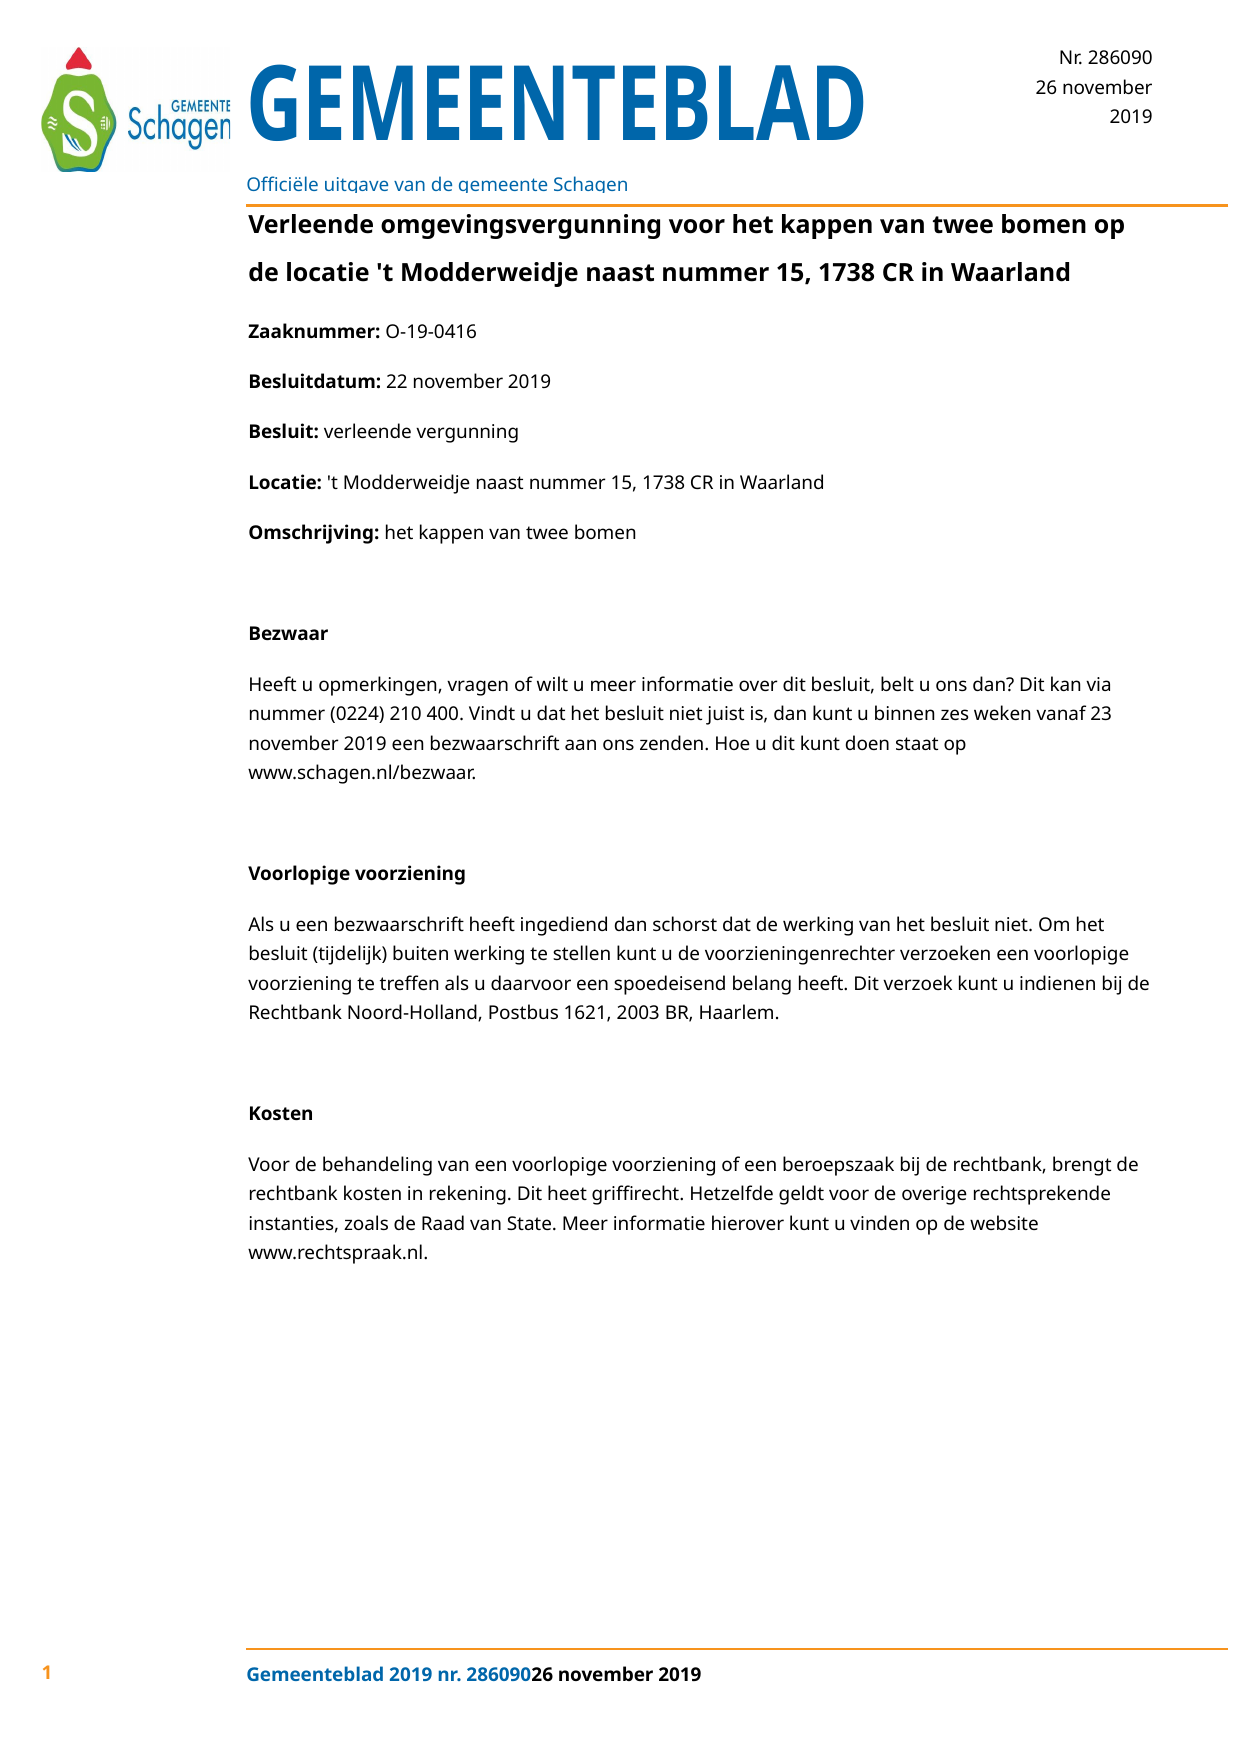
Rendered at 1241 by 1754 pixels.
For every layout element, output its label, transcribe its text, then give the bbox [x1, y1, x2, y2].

text Besluitdatum: 22 november 2019 [248, 368, 1152, 394]
text Voor de behandeling van een voorlopige voorziening of een beroepszaak bij de rechtbank, brengt de rechtbank kosten in rekening. Dit heet griffirecht. Hetzelfde geldt voor de overige rechtsprekende instanties, zoals de Raad van State. Meer informatie hierover kunt u vinden op de website www.rechtspraak.nl. [248, 1151, 1152, 1265]
picture [41, 47, 231, 172]
text Heeft u opmerkingen, vragen of wilt u meer informatie over dit besluit, belt u ons dan? Dit kan via nummer (0224) 210 400. Vindt u dat het besluit niet juist is, dan kunt u binnen zes weken vanaf 23 november 2019 een bezwaarschrift aan ons zenden. Hoe u dit kunt doen staat op www.schagen.nl/bezwaar. [248, 671, 1152, 785]
text Voorlopige voorziening [248, 860, 1152, 886]
text Bezwaar [248, 620, 1152, 646]
text Verleende omgevingsvergunning voor het kappen van twee bomen op de locatie 't Modderweidje naast nummer 15, 1738 CR in Waarland [248, 207, 1152, 288]
text Omschrijving: het kappen van twee bomen [248, 519, 1152, 545]
text Zaaknummer: O-19-0416 [248, 318, 1152, 344]
text Kosten [248, 1100, 1152, 1126]
text Besluit: verleende vergunning [248, 419, 1152, 444]
text Als u een bezwaarschrift heeft ingediend dan schorst dat de werking van het besluit niet. Om het besluit (tijdelijk) buiten werking te stellen kunt u de voorzieningenrechter verzoeken een voorlopige voorziening te treffen als u daarvoor een spoedeisend belang heeft. Dit verzoek kunt u indienen bij de Rechtbank Noord-Holland, Postbus 1621, 2003 BR, Haarlem. [248, 911, 1152, 1025]
text Locatie: 't Modderweidje naast nummer 15, 1738 CR in Waarland [248, 469, 1152, 495]
